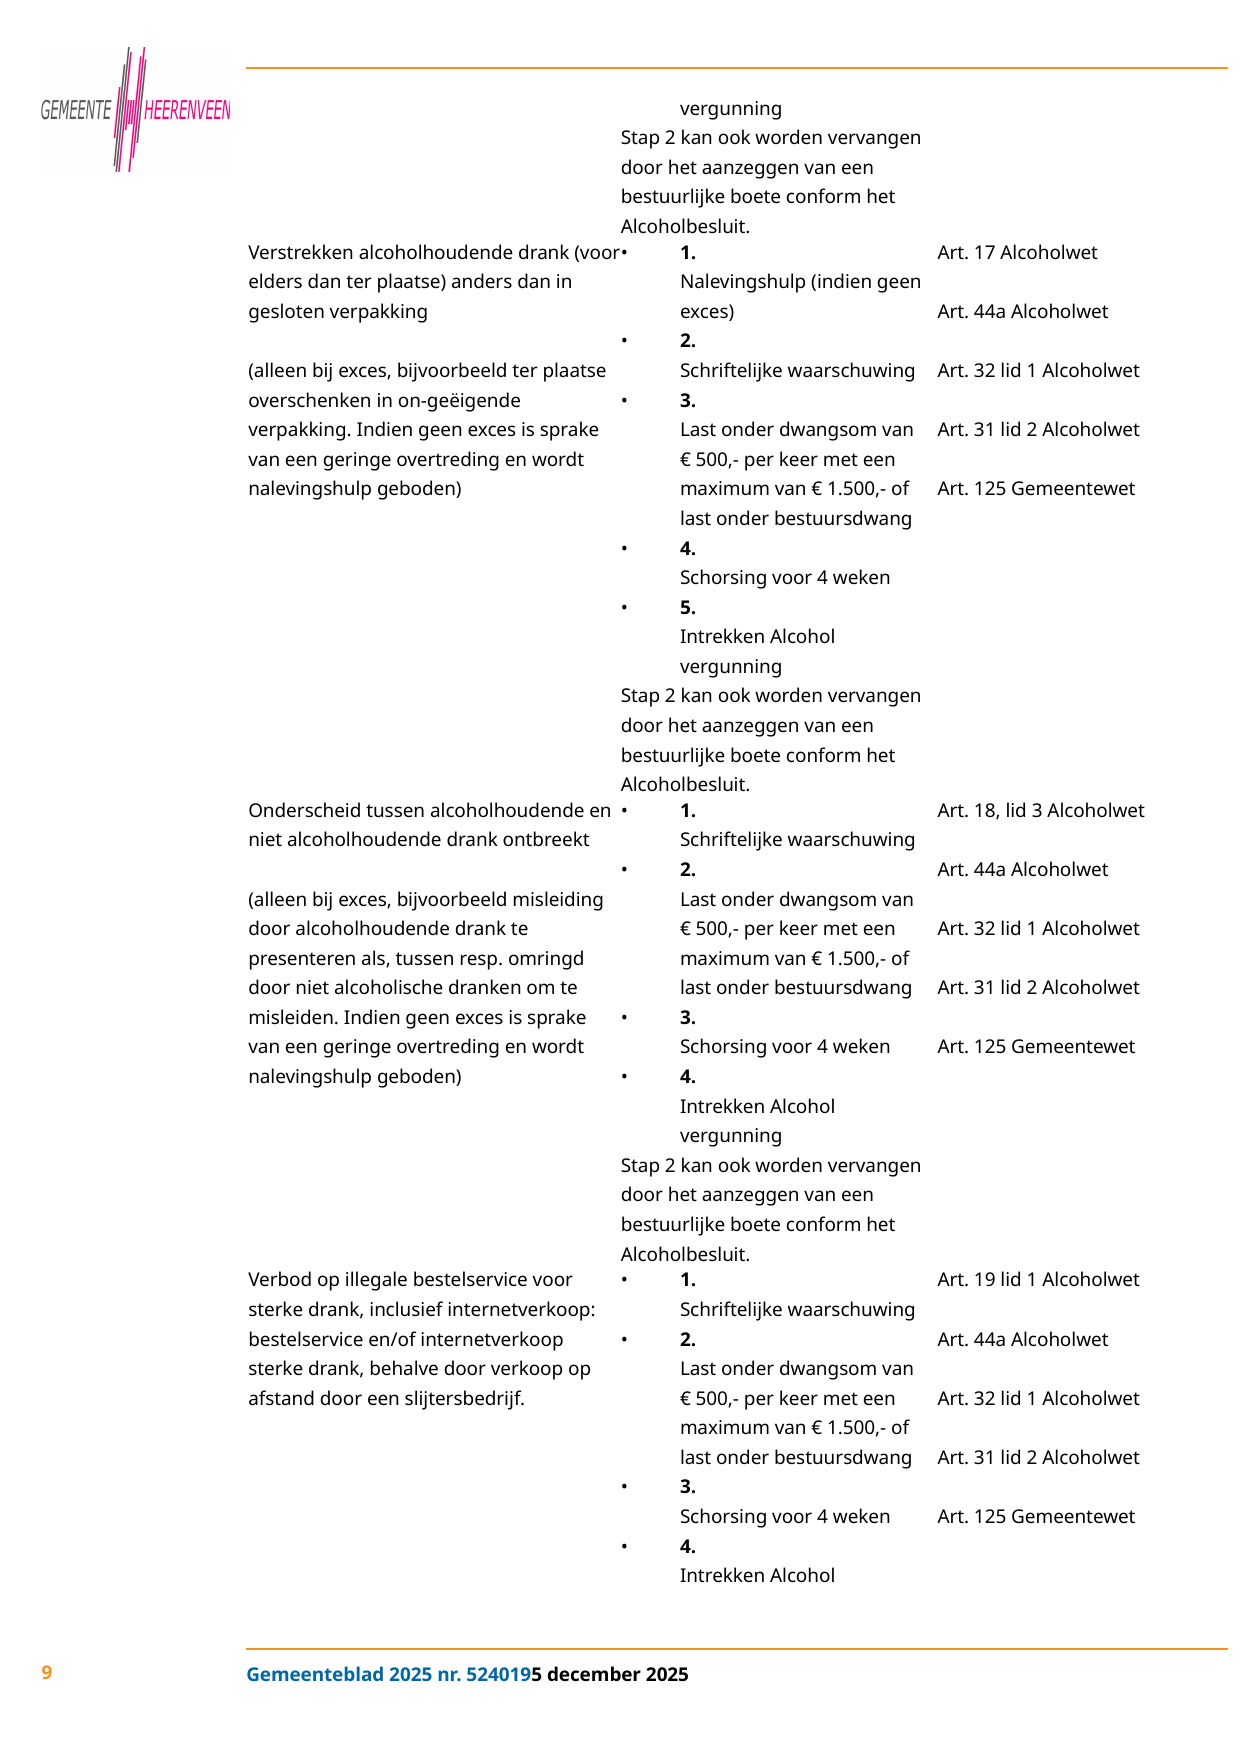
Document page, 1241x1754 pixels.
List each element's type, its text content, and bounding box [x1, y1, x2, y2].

picture [41, 47, 231, 172]
table_cell 1. Schriftelijke waarschuwing 2. Last onder dwangsom van € 500,- per keer met een maximum van € 1.500,- of last onder bestuursdwang 3. Schorsing voor 4 weken 4. Intrekken Alcohol vergunning Stap 2 kan ook worden vervangen door het aanzeggen van een bestuurlijke boete conform het Alcoholbesluit. [621, 797, 937, 1267]
table_cell Art. 18, lid 3 Alcoholwet Art. 44a Alcoholwet Art. 32 lid 1 Alcoholwet Art. 31 lid 2 Alcoholwet Art. 125 Gemeentewet [937, 797, 1152, 1267]
table_cell Onderscheid tussen alcoholhoudende en niet alcoholhoudende drank ontbreekt (alleen bij exces, bijvoorbeeld misleiding door alcoholhoudende drank te presenteren als, tussen resp. omringd door niet alcoholische dranken om te misleiden. Indien geen exces is sprake van een geringe overtreding en wordt nalevingshulp geboden) [248, 797, 621, 1267]
table_cell vergunning Stap 2 kan ook worden vervangen door het aanzeggen van een bestuurlijke boete conform het Alcoholbesluit. [621, 95, 937, 239]
table_cell [937, 95, 1152, 239]
table_cell Art. 19 lid 1 Alcoholwet Art. 44a Alcoholwet Art. 32 lid 1 Alcoholwet Art. 31 lid 2 Alcoholwet Art. 125 Gemeentewet [937, 1267, 1152, 1588]
table_cell 1. Nalevingshulp (indien geen exces) 2. Schriftelijke waarschuwing 3. Last onder dwangsom van € 500,- per keer met een maximum van € 1.500,- of last onder bestuursdwang 4. Schorsing voor 4 weken 5. Intrekken Alcohol vergunning Stap 2 kan ook worden vervangen door het aanzeggen van een bestuurlijke boete conform het Alcoholbesluit. [621, 239, 937, 797]
table_cell Verbod op illegale bestelservice voor sterke drank, inclusief internetverkoop: bestelservice en/of internetverkoop sterke drank, behalve door verkoop op afstand door een slijtersbedrijf. [248, 1267, 621, 1588]
table_cell Art. 17 Alcoholwet Art. 44a Alcoholwet Art. 32 lid 1 Alcoholwet Art. 31 lid 2 Alcoholwet Art. 125 Gemeentewet [937, 239, 1152, 797]
table_cell 1. Schriftelijke waarschuwing 2. Last onder dwangsom van € 500,- per keer met een maximum van € 1.500,- of last onder bestuursdwang 3. Schorsing voor 4 weken 4. Intrekken Alcohol [621, 1267, 937, 1588]
table_cell [248, 95, 621, 239]
table_cell Verstrekken alcoholhoudende drank (voor elders dan ter plaatse) anders dan in gesloten verpakking (alleen bij exces, bijvoorbeeld ter plaatse overschenken in on-geëigende verpakking. Indien geen exces is sprake van een geringe overtreding en wordt nalevingshulp geboden) [248, 239, 621, 797]
